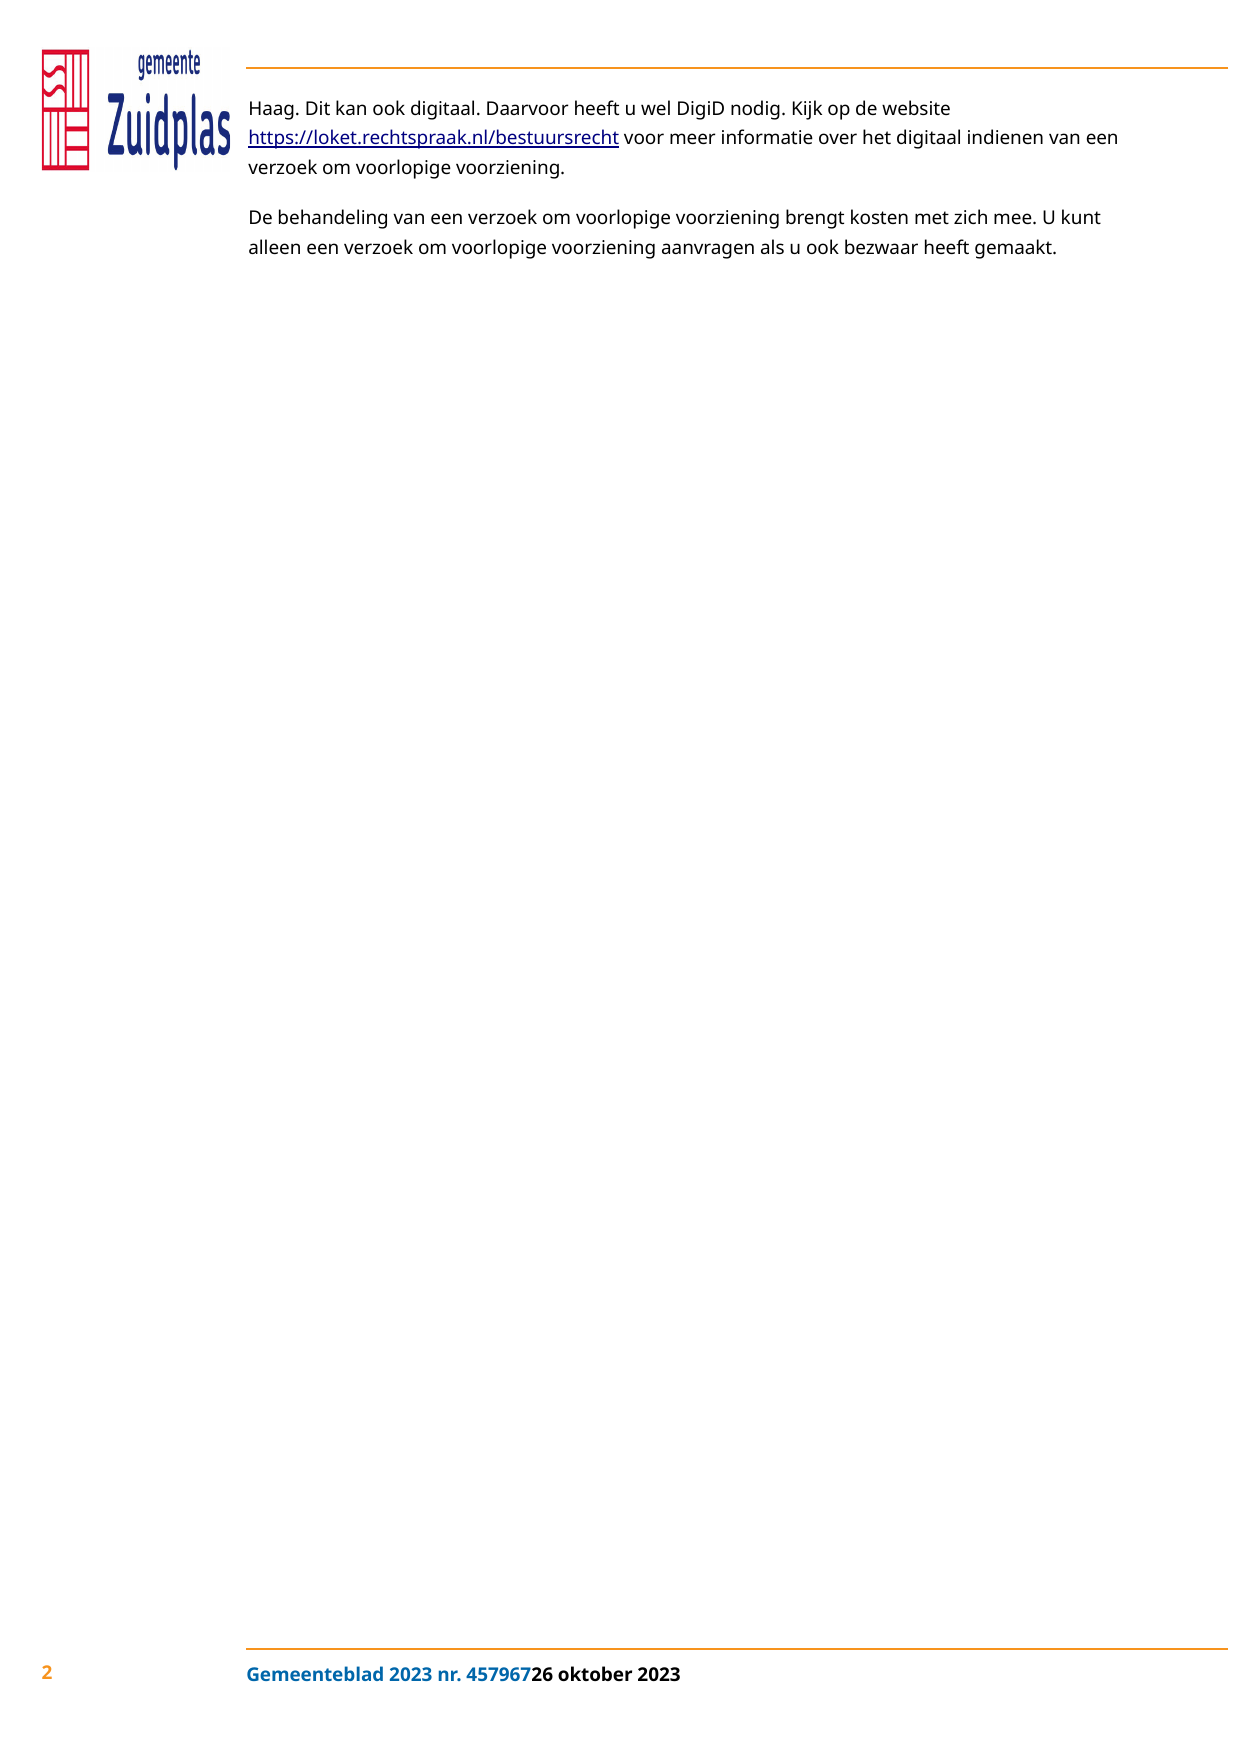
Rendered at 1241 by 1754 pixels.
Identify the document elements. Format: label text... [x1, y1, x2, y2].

text De behandeling van een verzoek om voorlopige voorziening brengt kosten met zich mee. U kunt alleen een verzoek om voorlopige voorziening aanvragen als u ook bezwaar heeft gemaakt. [248, 204, 1152, 260]
picture [41, 47, 231, 172]
text Haag. Dit kan ook digitaal. Daarvoor heeft u wel DigiD nodig. Kijk op de website https://loket.rechtspraak.nl/bestuursrecht voor meer informatie over het digitaal indienen van een verzoek om voorlopige voorziening. [248, 95, 1152, 180]
